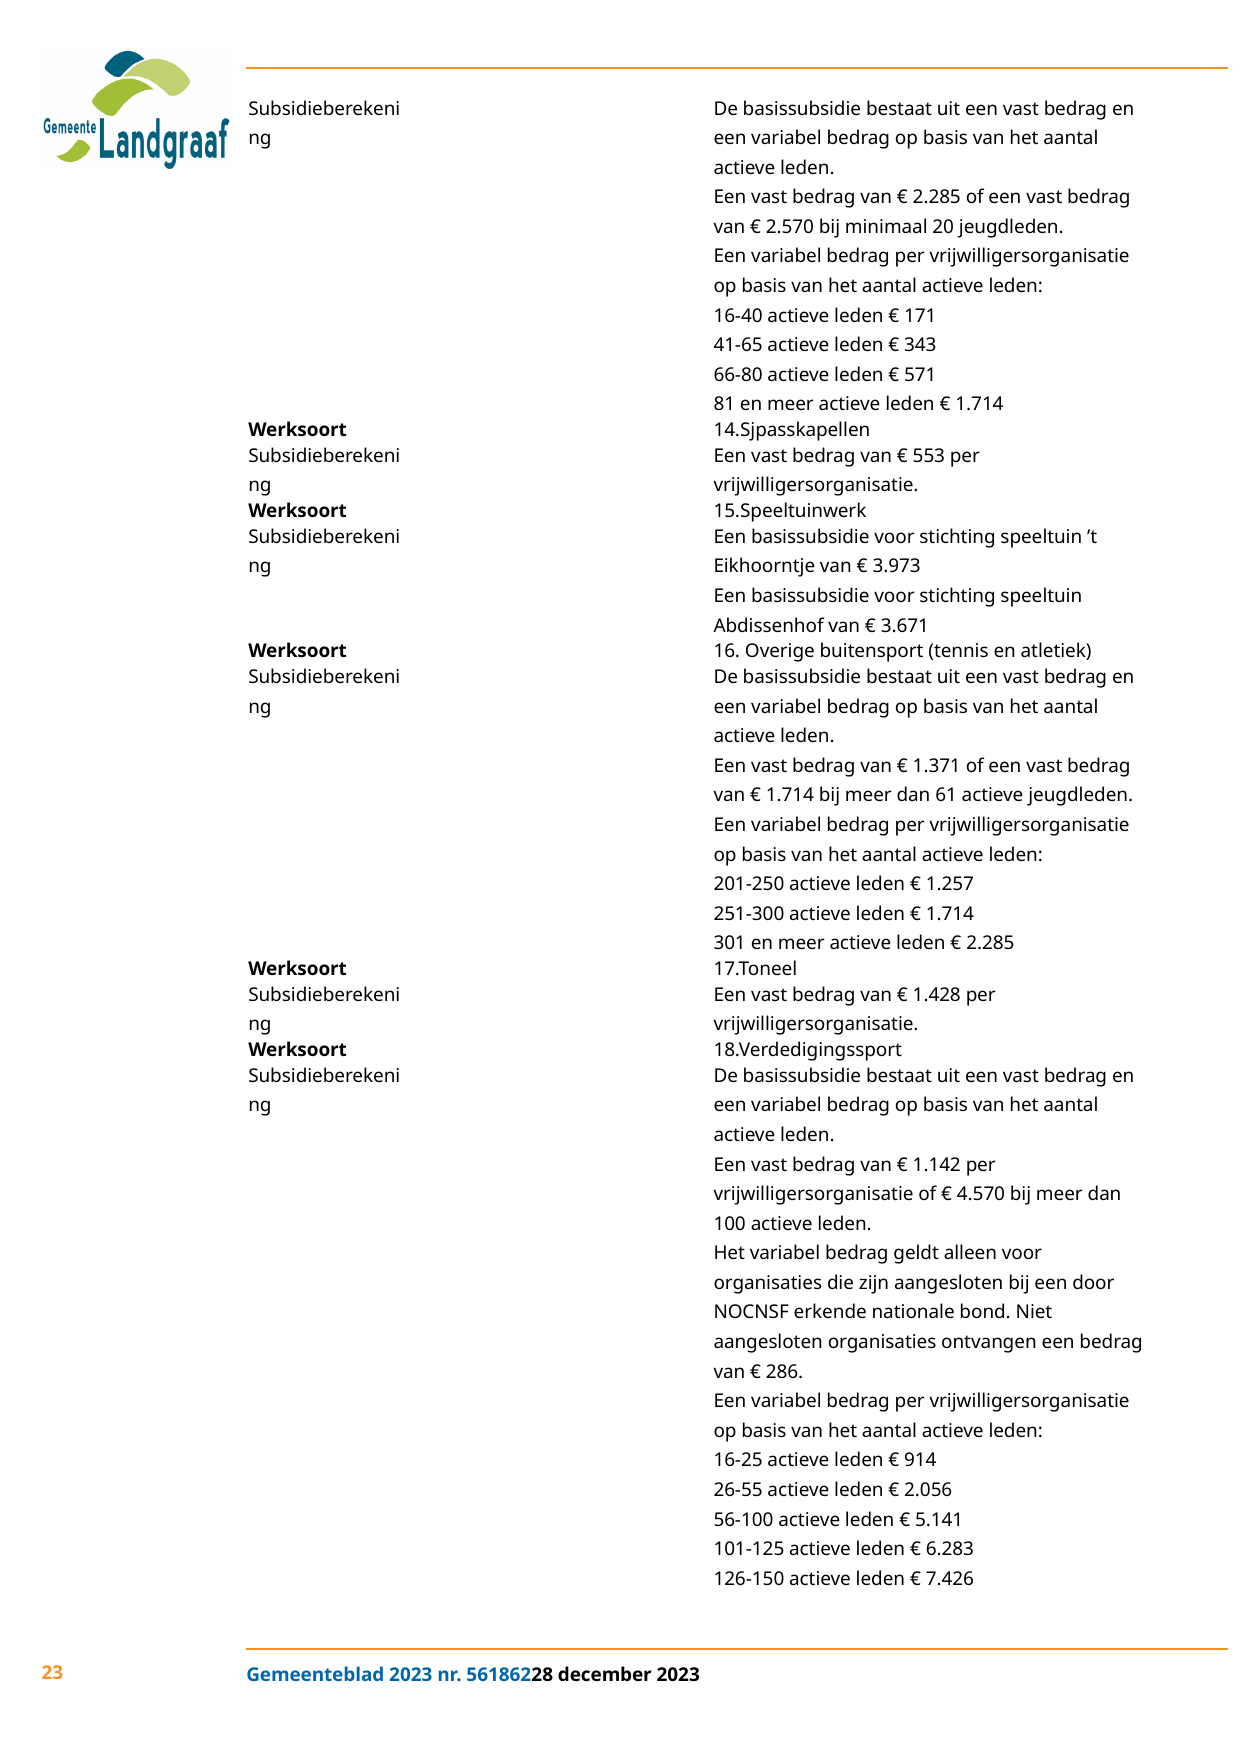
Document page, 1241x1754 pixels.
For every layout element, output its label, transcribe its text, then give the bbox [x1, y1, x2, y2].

table_cell Een basissubsidie voor stichting speeltuin ’t Eikhoorntje van € 3.973 Een basissubsidie voor stichting speeltuin Abdissenhof van € 3.671 [713, 523, 1152, 638]
table_cell Werksoort [248, 638, 403, 663]
table_cell [403, 638, 558, 663]
table_cell Een vast bedrag van € 1.428 per vrijwilligersorganisatie. [713, 981, 1152, 1036]
table_cell 18.Verdedigingssport [713, 1036, 1152, 1062]
table_cell [558, 523, 713, 638]
table_cell [403, 95, 558, 416]
table_cell [403, 1062, 558, 1591]
table_cell [403, 523, 558, 638]
table_cell Subsidieberekening [248, 442, 403, 497]
table_cell [403, 1036, 558, 1062]
table_cell [558, 955, 713, 981]
table_cell Subsidieberekening [248, 1062, 403, 1591]
table_cell [558, 498, 713, 523]
table_cell De basissubsidie bestaat uit een vast bedrag en een variabel bedrag op basis van het aantal actieve leden. Een vast bedrag van € 2.285 of een vast bedrag van € 2.570 bij minimaal 20 jeugdleden. Een variabel bedrag per vrijwilligersorganisatie op basis van het aantal actieve leden: 16-40 actieve leden € 171 41-65 actieve leden € 343 66-80 actieve leden € 571 81 en meer actieve leden € 1.714 [713, 95, 1152, 416]
table_cell Subsidieberekening [248, 981, 403, 1036]
table_cell Subsidieberekening [248, 523, 403, 638]
table_cell Een vast bedrag van € 553 per vrijwilligersorganisatie. [713, 442, 1152, 497]
table_cell 15.Speeltuinwerk [713, 498, 1152, 523]
table_cell [558, 663, 713, 955]
table_cell 17.Toneel [713, 955, 1152, 981]
picture [41, 47, 231, 172]
table_cell [403, 663, 558, 955]
table_cell [558, 1062, 713, 1591]
table_cell [403, 442, 558, 497]
table_cell 16. Overige buitensport (tennis en atletiek) [713, 638, 1152, 663]
table_cell 14.Sjpasskapellen [713, 416, 1152, 442]
table_cell [403, 416, 558, 442]
table_cell Subsidieberekening [248, 663, 403, 955]
table_cell [403, 498, 558, 523]
table_cell Werksoort [248, 1036, 403, 1062]
table_cell [558, 638, 713, 663]
table_cell De basissubsidie bestaat uit een vast bedrag en een variabel bedrag op basis van het aantal actieve leden. Een vast bedrag van € 1.371 of een vast bedrag van € 1.714 bij meer dan 61 actieve jeugdleden. Een variabel bedrag per vrijwilligersorganisatie op basis van het aantal actieve leden: 201-250 actieve leden € 1.257 251-300 actieve leden € 1.714 301 en meer actieve leden € 2.285 [713, 663, 1152, 955]
table_cell [558, 981, 713, 1036]
table_cell [558, 416, 713, 442]
table_cell [558, 442, 713, 497]
table_cell [403, 981, 558, 1036]
table_cell Werksoort [248, 416, 403, 442]
table_cell [558, 1036, 713, 1062]
table_cell Subsidieberekening [248, 95, 403, 416]
table_cell Werksoort [248, 498, 403, 523]
table_cell [558, 95, 713, 416]
table_cell [403, 955, 558, 981]
table_cell Werksoort [248, 955, 403, 981]
table_cell De basissubsidie bestaat uit een vast bedrag en een variabel bedrag op basis van het aantal actieve leden. Een vast bedrag van € 1.142 per vrijwilligersorganisatie of € 4.570 bij meer dan 100 actieve leden. Het variabel bedrag geldt alleen voor organisaties die zijn aangesloten bij een door NOCNSF erkende nationale bond. Niet aangesloten organisaties ontvangen een bedrag van € 286. Een variabel bedrag per vrijwilligersorganisatie op basis van het aantal actieve leden: 16-25 actieve leden € 914 26-55 actieve leden € 2.056 56-100 actieve leden € 5.141 101-125 actieve leden € 6.283 126-150 actieve leden € 7.426 [713, 1062, 1152, 1591]
